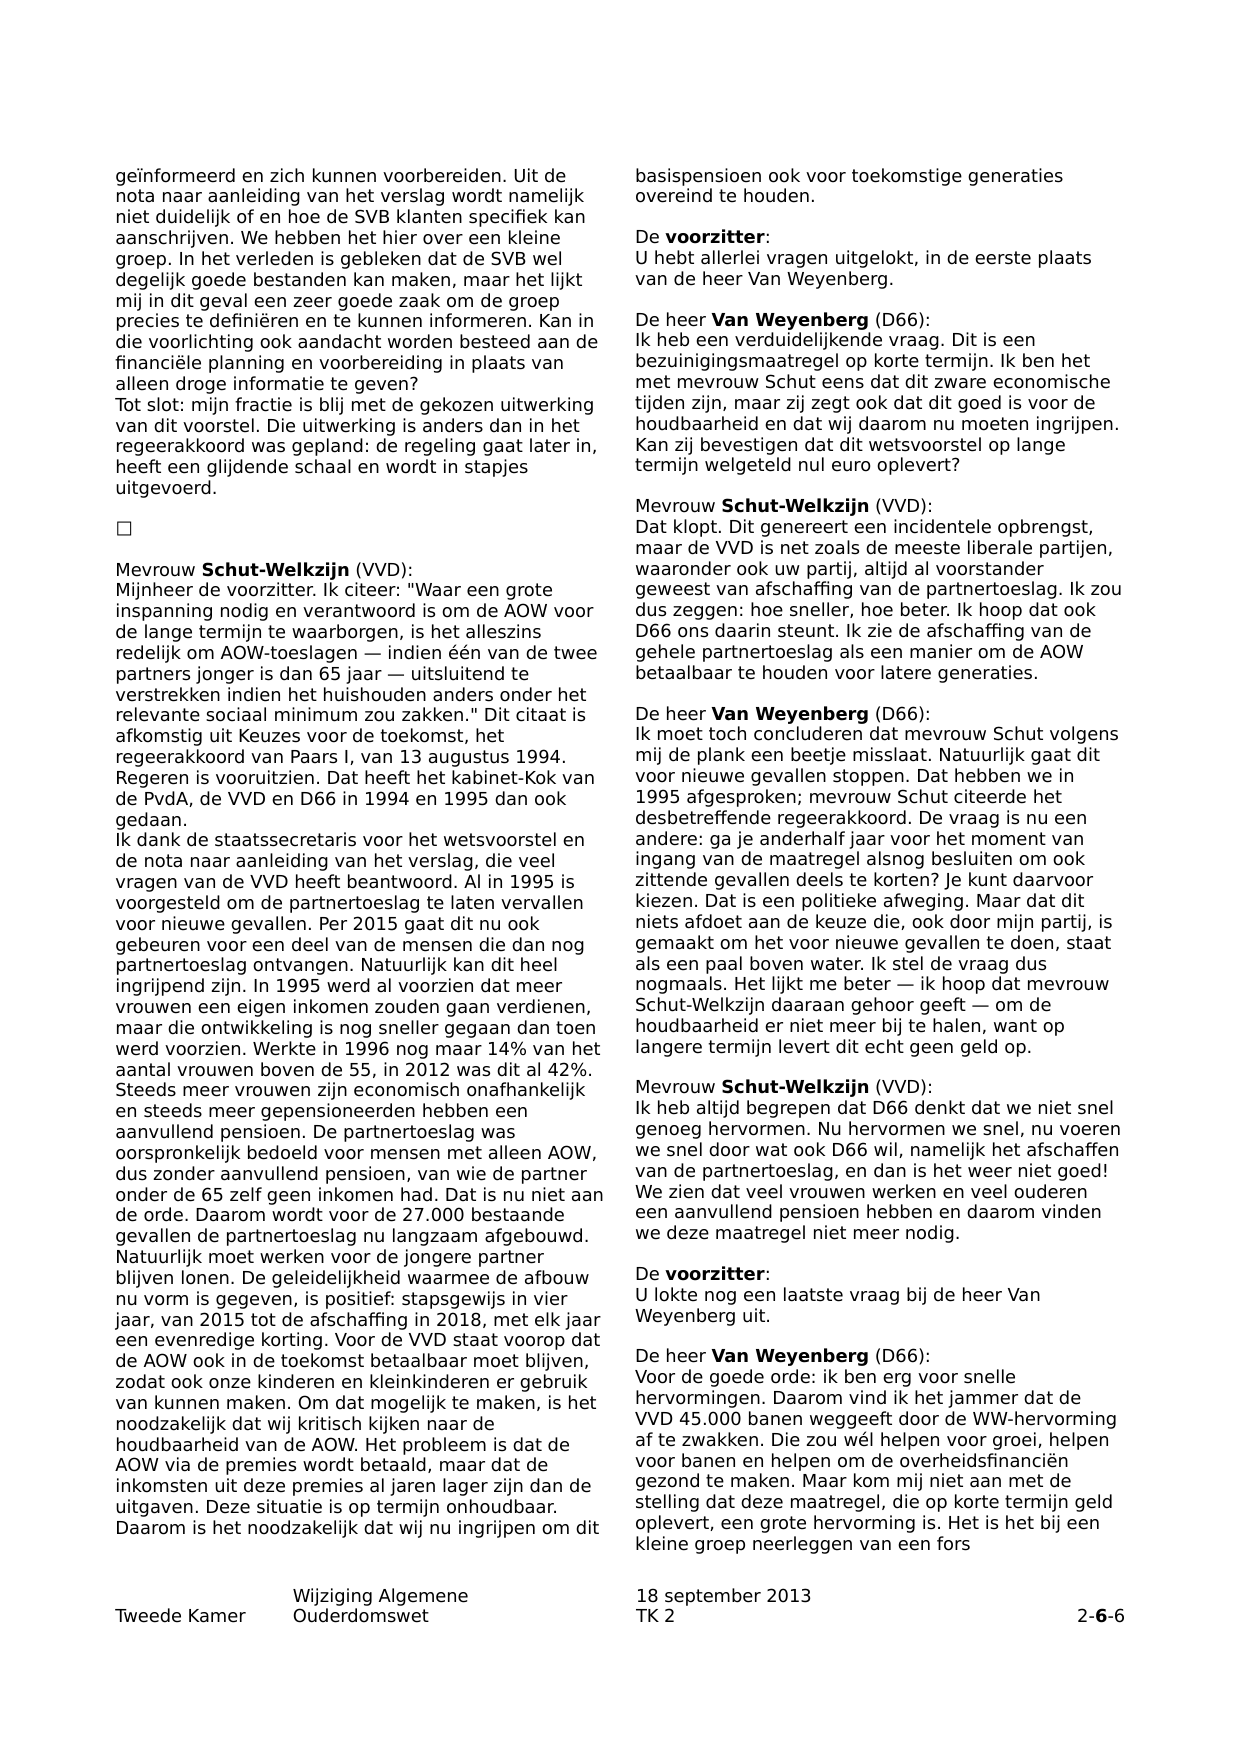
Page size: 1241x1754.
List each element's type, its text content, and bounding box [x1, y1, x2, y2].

text De heer Van Weyenberg (D66): [635, 1346, 1125, 1367]
text ⬜ [115, 519, 605, 539]
text Ik dank de staatssecretaris voor het wetsvoorstel en de nota naar aanleiding van het verslag, die veel vragen van de VVD heeft beantwoord. Al in 1995 is voorgesteld om de partnertoeslag te laten vervallen voor nieuwe gevallen. Per 2015 gaat dit nu ook gebeuren voor een deel van de mensen die dan nog partnertoeslag ontvangen. Natuurlijk kan dit heel ingrijpend zijn. In 1995 werd al voorzien dat meer vrouwen een eigen inkomen zouden gaan verdienen, maar die ontwikkeling is nog sneller gegaan dan toen werd voorzien. Werkte in 1996 nog maar 14% van het aantal vrouwen boven de 55, in 2012 was dit al 42%. Steeds meer vrouwen zijn economisch onafhankelijk en steeds meer gepensioneerden hebben een aanvullend pensioen. De partnertoeslag was oorspronkelijk bedoeld voor mensen met alleen AOW, dus zonder aanvullend pensioen, van wie de partner onder de 65 zelf geen inkomen had. Dat is nu niet aan de orde. Daarom wordt voor de 27.000 bestaande gevallen de partnertoeslag nu langzaam afgebouwd. [115, 830, 605, 1247]
text Mevrouw Schut-Welkzijn (VVD): [635, 496, 1125, 517]
text Dat klopt. Dit genereert een incidentele opbrengst, maar de VVD is net zoals de meeste liberale partijen, waaronder ook uw partij, altijd al voorstander geweest van afschaffing van de partnertoeslag. Ik zou dus zeggen: hoe sneller, hoe beter. Ik hoop dat ook D66 ons daarin steunt. Ik zie de afschaffing van de gehele partnertoeslag als een manier om de AOW betaalbaar te houden voor latere generaties. [635, 517, 1125, 683]
text Voor de goede orde: ik ben erg voor snelle hervormingen. Daarom vind ik het jammer dat de VVD 45.000 banen weggeeft door de WW-hervorming af te zwakken. Die zou wél helpen voor groei, helpen voor banen en helpen om de overheidsfinanciën gezond te maken. Maar kom mij niet aan met de stelling dat deze maatregel, die op korte termijn geld oplevert, een grote hervorming is. Het is het bij een kleine groep neerleggen van een fors [635, 1367, 1125, 1554]
text De voorzitter: [635, 227, 1125, 248]
text Mijnheer de voorzitter. Ik citeer: "Waar een grote inspanning nodig en verantwoord is om de AOW voor de lange termijn te waarborgen, is het alleszins redelijk om AOW-toeslagen — indien één van de twee partners jonger is dan 65 jaar — uitsluitend te verstrekken indien het huishouden anders onder het relevante sociaal minimum zou zakken." Dit citaat is afkomstig uit Keuzes voor de toekomst, het regeerakkoord van Paars I, van 13 augustus 1994. Regeren is vooruitzien. Dat heeft het kabinet-Kok van de PvdA, de VVD en D66 in 1994 en 1995 dan ook gedaan. [115, 580, 605, 830]
text Tot slot: mijn fractie is blij met de gekozen uitwerking van dit voorstel. Die uitwerking is anders dan in het regeerakkoord was gepland: de regeling gaat later in, heeft een glijdende schaal en wordt in stapjes uitgevoerd. [115, 394, 605, 499]
text Mevrouw Schut-Welkzijn (VVD): [115, 559, 605, 580]
text De heer Van Weyenberg (D66): [635, 703, 1125, 724]
text U lokte nog een laatste vraag bij de heer Van Weyenberg uit. [635, 1285, 1125, 1326]
text basispensioen ook voor toekomstige generaties overeind te houden. [635, 165, 1125, 207]
text Mevrouw Schut-Welkzijn (VVD): [635, 1077, 1125, 1098]
text De voorzitter: [635, 1264, 1125, 1285]
text geïnformeerd en zich kunnen voorbereiden. Uit de nota naar aanleiding van het verslag wordt namelijk niet duidelijk of en hoe de SVB klanten specifiek kan aanschrijven. We hebben het hier over een kleine groep. In het verleden is gebleken dat de SVB wel degelijk goede bestanden kan maken, maar het lijkt mij in dit geval een zeer goede zaak om de groep precies te definiëren en te kunnen informeren. Kan in die voorlichting ook aandacht worden besteed aan de financiële planning en voorbereiding in plaats van alleen droge informatie te geven? [115, 165, 605, 394]
text De heer Van Weyenberg (D66): [635, 309, 1125, 330]
text U hebt allerlei vragen uitgelokt, in de eerste plaats van de heer Van Weyenberg. [635, 248, 1125, 289]
text Ik heb een verduidelijkende vraag. Dit is een bezuinigingsmaatregel op korte termijn. Ik ben het met mevrouw Schut eens dat dit zware economische tijden zijn, maar zij zegt ook dat dit goed is voor de houdbaarheid en dat wij daarom nu moeten ingrijpen. Kan zij bevestigen dat dit wetsvoorstel op lange termijn welgeteld nul euro oplevert? [635, 330, 1125, 476]
text Ik moet toch concluderen dat mevrouw Schut volgens mij de plank een beetje misslaat. Natuurlijk gaat dit voor nieuwe gevallen stoppen. Dat hebben we in 1995 afgesproken; mevrouw Schut citeerde het desbetreffende regeerakkoord. De vraag is nu een andere: ga je anderhalf jaar voor het moment van ingang van de maatregel alsnog besluiten om ook zittende gevallen deels te korten? Je kunt daarvoor kiezen. Dat is een politieke afweging. Maar dat dit niets afdoet aan de keuze die, ook door mijn partij, is gemaakt om het voor nieuwe gevallen te doen, staat als een paal boven water. Ik stel de vraag dus nogmaals. Het lijkt me beter — ik hoop dat mevrouw Schut-Welkzijn daaraan gehoor geeft — om de houdbaarheid er niet meer bij te halen, want op langere termijn levert dit echt geen geld op. [635, 724, 1125, 1057]
text Natuurlijk moet werken voor de jongere partner blijven lonen. De geleidelijkheid waarmee de afbouw nu vorm is gegeven, is positief: stapsgewijs in vier jaar, van 2015 tot de afschaffing in 2018, met elk jaar een evenredige korting. Voor de VVD staat voorop dat de AOW ook in de toekomst betaalbaar moet blijven, zodat ook onze kinderen en kleinkinderen er gebruik van kunnen maken. Om dat mogelijk te maken, is het noodzakelijk dat wij kritisch kijken naar de houdbaarheid van de AOW. Het probleem is dat de AOW via de premies wordt betaald, maar dat de inkomsten uit deze premies al jaren lager zijn dan de uitgaven. Deze situatie is op termijn onhoudbaar. Daarom is het noodzakelijk dat wij nu ingrijpen om dit [115, 1247, 605, 1538]
text Ik heb altijd begrepen dat D66 denkt dat we niet snel genoeg hervormen. Nu hervormen we snel, nu voeren we snel door wat ook D66 wil, namelijk het afschaffen van de partnertoeslag, en dan is het weer niet goed! We zien dat veel vrouwen werken en veel ouderen een aanvullend pensioen hebben en daarom vinden we deze maatregel niet meer nodig. [635, 1098, 1125, 1244]
